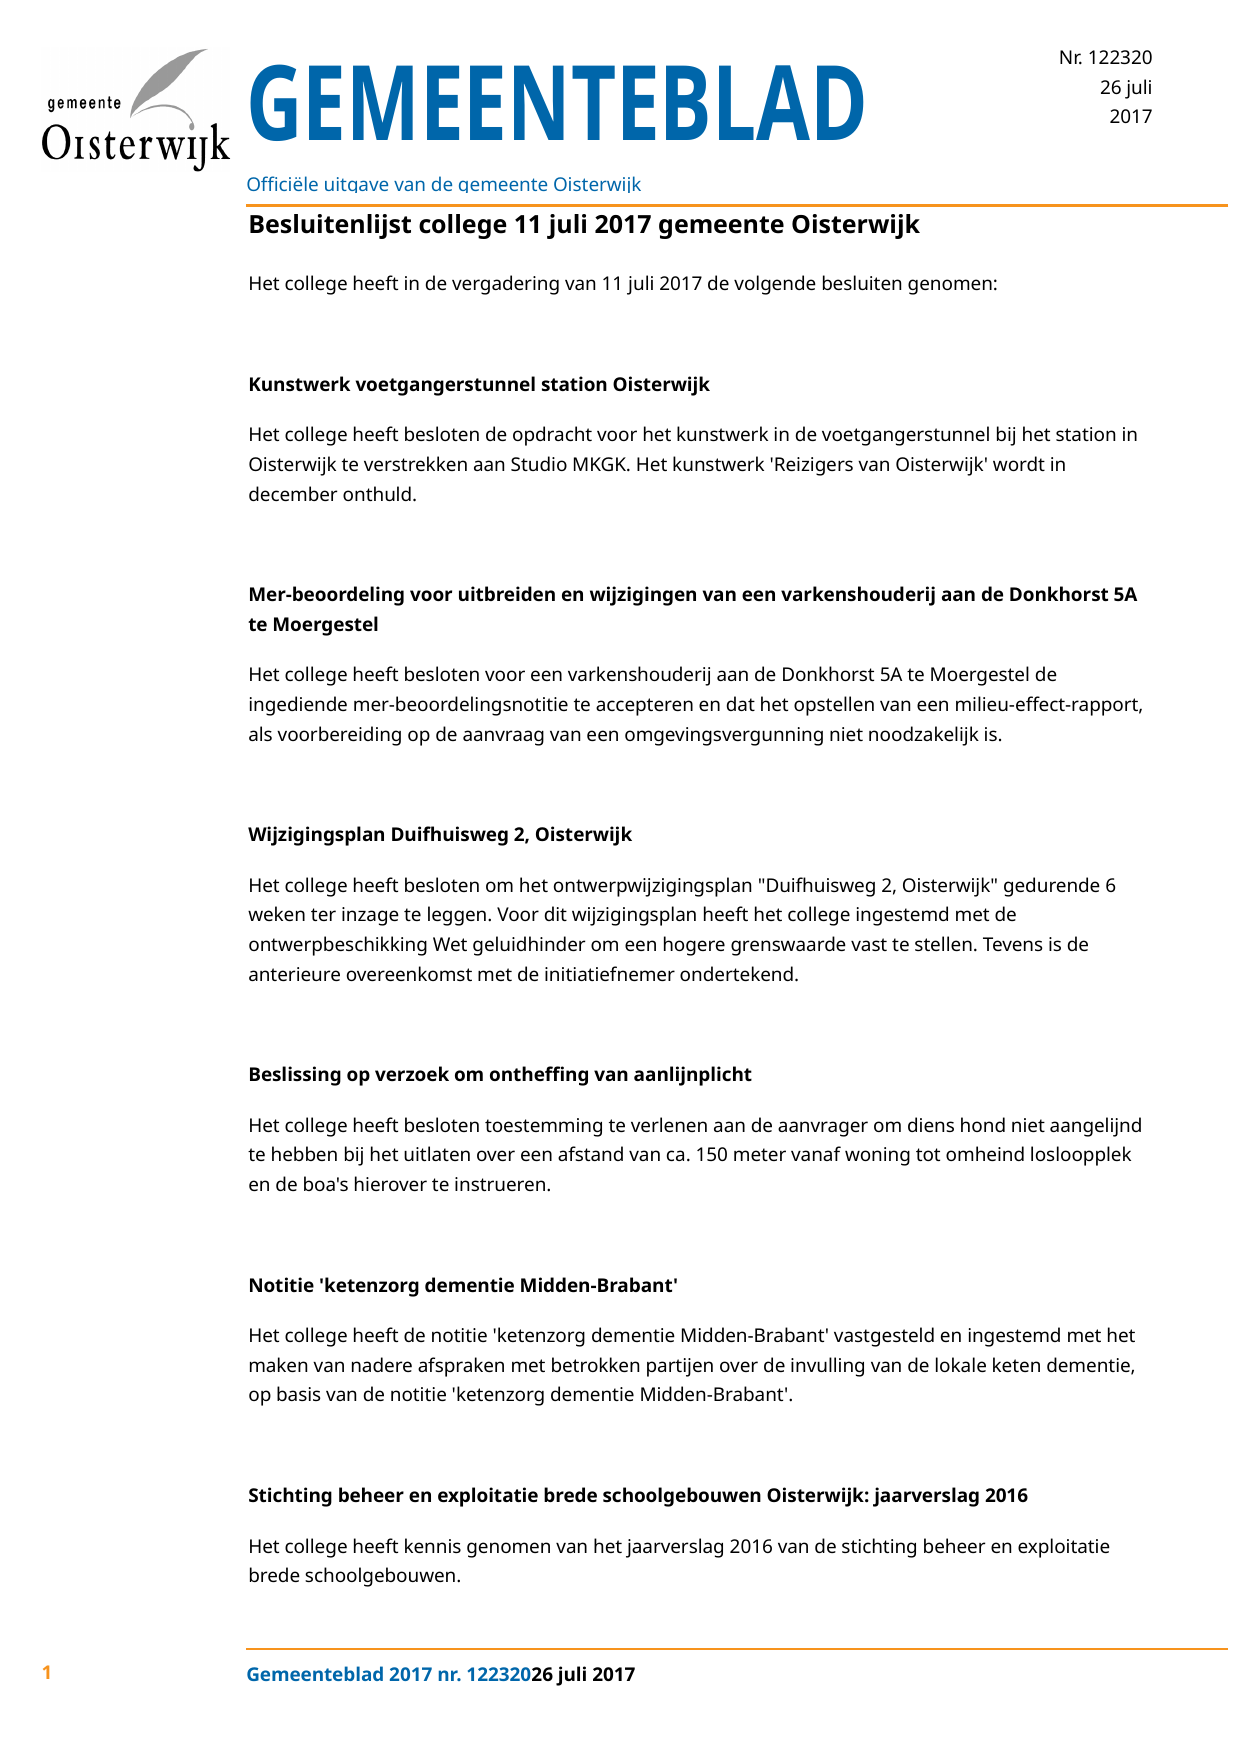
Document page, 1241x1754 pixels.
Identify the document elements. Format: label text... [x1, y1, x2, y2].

text Het college heeft besloten om het ontwerpwijzigingsplan "Duifhuisweg 2, Oisterwijk" gedurende 6 weken ter inzage te leggen. Voor dit wijzigingsplan heeft het college ingestemd met de ontwerpbeschikking Wet geluidhinder om een hogere grenswaarde vast te stellen. Tevens is de anterieure overeenkomst met de initiatiefnemer ondertekend. [248, 872, 1152, 986]
text Beslissing op verzoek om ontheffing van aanlijnplicht [248, 1062, 1152, 1087]
picture [41, 47, 231, 172]
text Kunstwerk voetgangerstunnel station Oisterwijk [248, 371, 1152, 397]
text Het college heeft besloten toestemming te verlenen aan de aanvrager om diens hond niet aangelijnd te hebben bij het uitlaten over een afstand van ca. 150 meter vanaf woning tot omheind losloopplek en de boa's hierover te instrueren. [248, 1112, 1152, 1197]
text Wijzigingsplan Duifhuisweg 2, Oisterwijk [248, 822, 1152, 847]
text Het college heeft besloten voor een varkenshouderij aan de Donkhorst 5A te Moergestel de ingediende mer-beoordelingsnotitie te accepteren en dat het opstellen van een milieu-effect-rapport, als voorbereiding op de aanvraag van een omgevingsvergunning niet noodzakelijk is. [248, 662, 1152, 746]
text Het college heeft in de vergadering van 11 juli 2017 de volgende besluiten genomen: [248, 270, 1152, 296]
text Stichting beheer en exploitatie brede schoolgebouwen Oisterwijk: jaarverslag 2016 [248, 1482, 1152, 1508]
text Het college heeft besloten de opdracht voor het kunstwerk in de voetgangerstunnel bij het station in Oisterwijk te verstrekken aan Studio MKGK. Het kunstwerk 'Reizigers van Oisterwijk' wordt in december onthuld. [248, 422, 1152, 506]
text Het college heeft kennis genomen van het jaarverslag 2016 van de stichting beheer en exploitatie brede schoolgebouwen. [248, 1533, 1152, 1588]
text Het college heeft de notitie 'ketenzorg dementie Midden-Brabant' vastgesteld en ingestemd met het maken van nadere afspraken met betrokken partijen over de invulling van de lokale keten dementie, op basis van de notitie 'ketenzorg dementie Midden-Brabant'. [248, 1322, 1152, 1407]
text Mer-beoordeling voor uitbreiden en wijzigingen van een varkenshouderij aan de Donkhorst 5A te Moergestel [248, 582, 1152, 637]
text Notitie 'ketenzorg dementie Midden-Brabant' [248, 1272, 1152, 1298]
text Besluitenlijst college 11 juli 2017 gemeente Oisterwijk [248, 207, 1152, 241]
